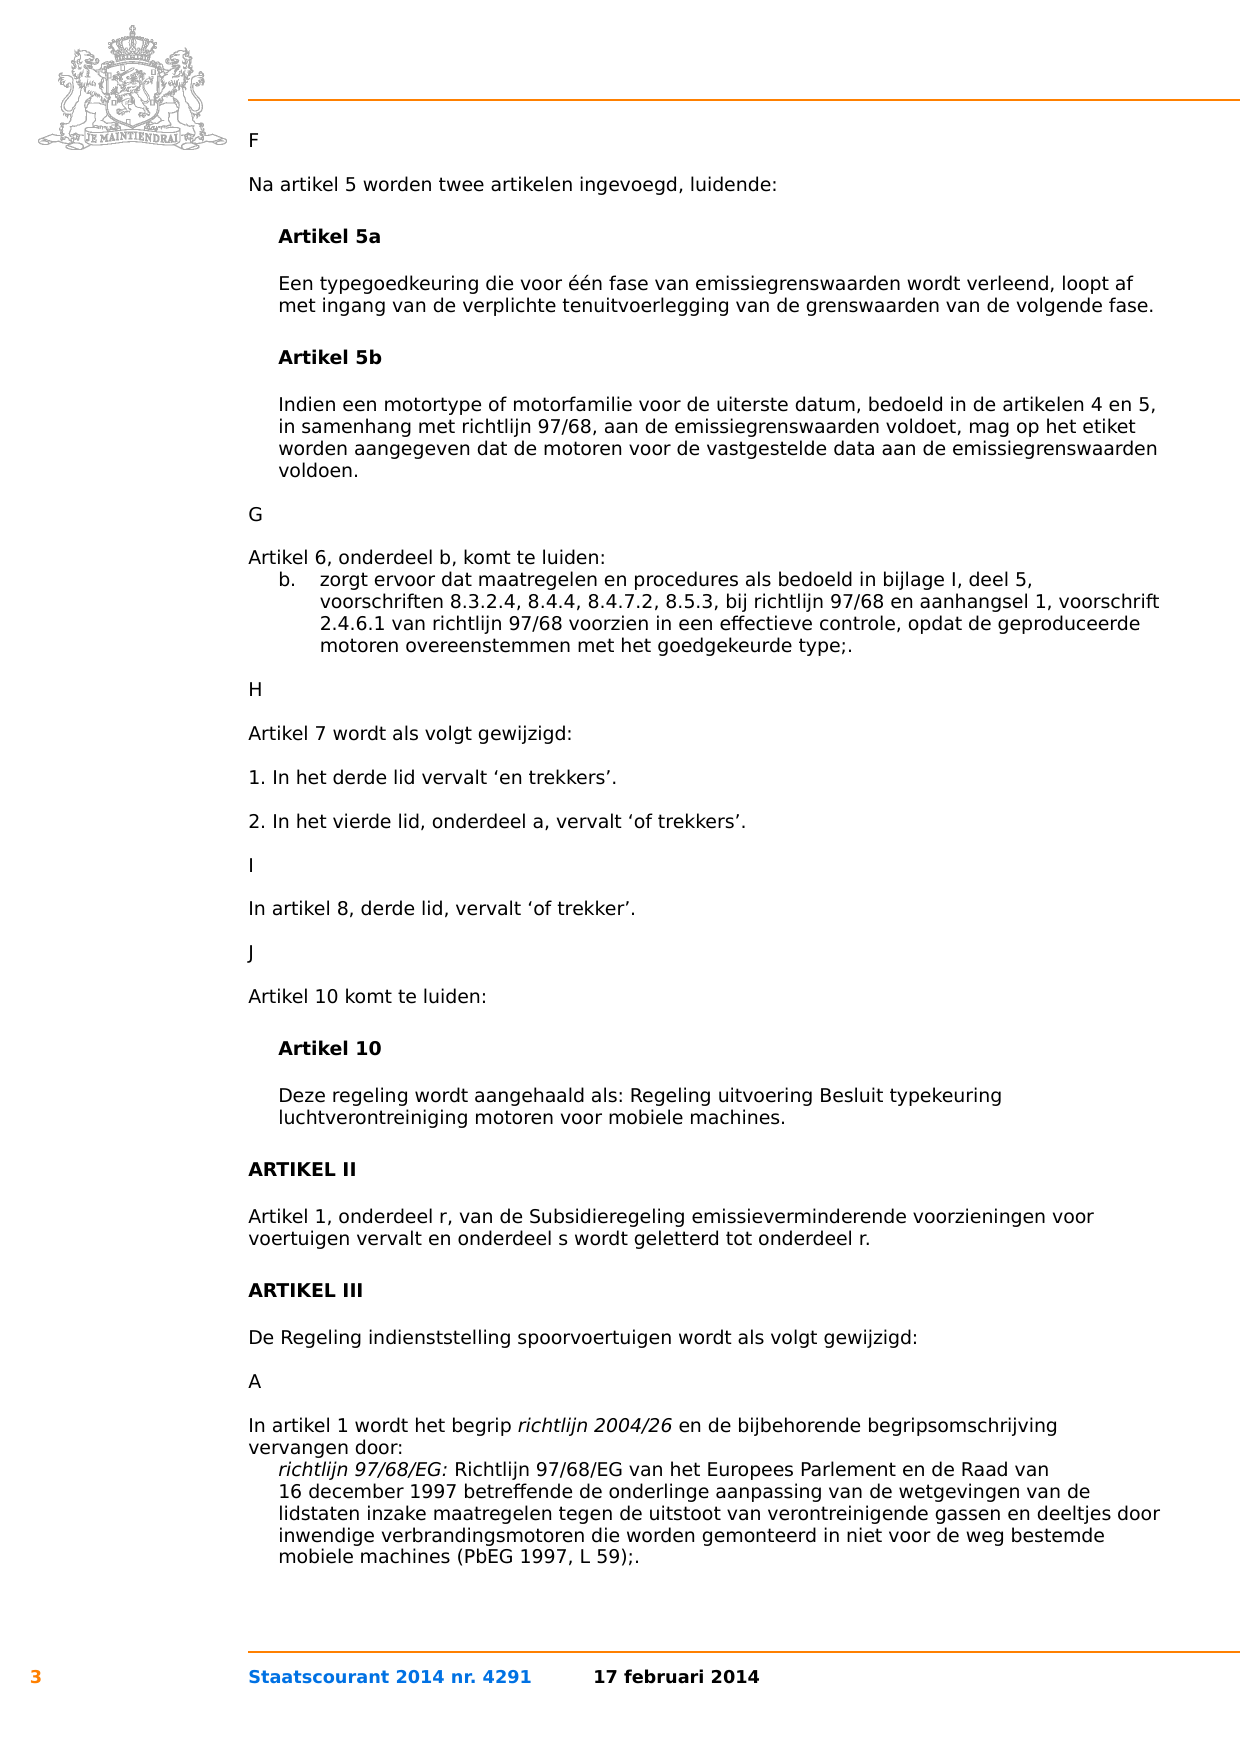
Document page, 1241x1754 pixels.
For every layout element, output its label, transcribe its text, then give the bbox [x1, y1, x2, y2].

subtitle ARTIKEL III [248, 1280, 1163, 1302]
text I [248, 854, 1163, 876]
text Indien een motortype of motorfamilie voor de uiterste datum, bedoeld in de artikelen 4 en 5, in samenhang met richtlijn 97/68, aan de emissiegrenswaarden voldoet, mag op het etiket worden aangegeven dat de motoren voor de vastgestelde data aan de emissiegrenswaarden voldoen. [278, 394, 1163, 482]
text 1. In het derde lid vervalt ‘en trekkers’. [248, 767, 1163, 789]
text F [248, 130, 1163, 152]
text Deze regeling wordt aangehaald als: Regeling uitvoering Besluit typekeuring luchtverontreiniging motoren voor mobiele machines. [278, 1085, 1163, 1129]
text In artikel 8, derde lid, vervalt ‘of trekker’. [248, 898, 1163, 920]
text De Regeling indienststelling spoorvoertuigen wordt als volgt gewijzigd: [248, 1327, 1163, 1349]
text Artikel 6, onderdeel b, komt te luiden: [248, 547, 1163, 569]
subtitle ARTIKEL II [248, 1159, 1163, 1181]
text Artikel 10 komt te luiden: [248, 986, 1163, 1008]
text Een typegoedkeuring die voor één fase van emissiegrenswaarden wordt verleend, loopt af met ingang van de verplichte tenuitvoerlegging van de grenswaarden van de volgende fase. [278, 273, 1163, 317]
text richtlijn 97/68/EG: Richtlijn 97/68/EG van het Europees Parlement en de Raad van 16 december 1997 betreffende de onderlinge aanpassing van de wetgevingen van de lidstaten inzake maatregelen tegen de uitstoot van verontreinigende gassen en deeltjes door inwendige verbrandingsmotoren die worden gemonteerd in niet voor de weg bestemde mobiele machines (PbEG 1997, L 59);. [278, 1458, 1163, 1568]
picture [38, 25, 227, 150]
text J [248, 942, 1163, 964]
text Na artikel 5 worden twee artikelen ingevoegd, luidende: [248, 174, 1163, 196]
subtitle Artikel 5b [278, 347, 1163, 369]
text b. zorgt ervoor dat maatregelen en procedures als bedoeld in bijlage I, deel 5, voorschriften 8.3.2.4, 8.4.4, 8.4.7.2, 8.5.3, bij richtlijn 97/68 en aanhangsel 1, voorschrift 2.4.6.1 van richtlijn 97/68 voorzien in een effectieve controle, opdat de geproduceerde motoren overeenstemmen met het goedgekeurde type;. [278, 569, 1163, 657]
text A [248, 1371, 1163, 1393]
subtitle Artikel 10 [278, 1038, 1163, 1060]
text Artikel 1, onderdeel r, van de Subsidieregeling emissieverminderende voorzieningen voor voertuigen vervalt en onderdeel s wordt geletterd tot onderdeel r. [248, 1206, 1163, 1250]
text G [248, 503, 1163, 525]
subtitle Artikel 5a [278, 226, 1163, 248]
text 2. In het vierde lid, onderdeel a, vervalt ‘of trekkers’. [248, 811, 1163, 833]
text H [248, 679, 1163, 701]
text Artikel 7 wordt als volgt gewijzigd: [248, 723, 1163, 745]
text In artikel 1 wordt het begrip richtlijn 2004/26 en de bijbehorende begripsomschrijving vervangen door: [248, 1414, 1163, 1458]
